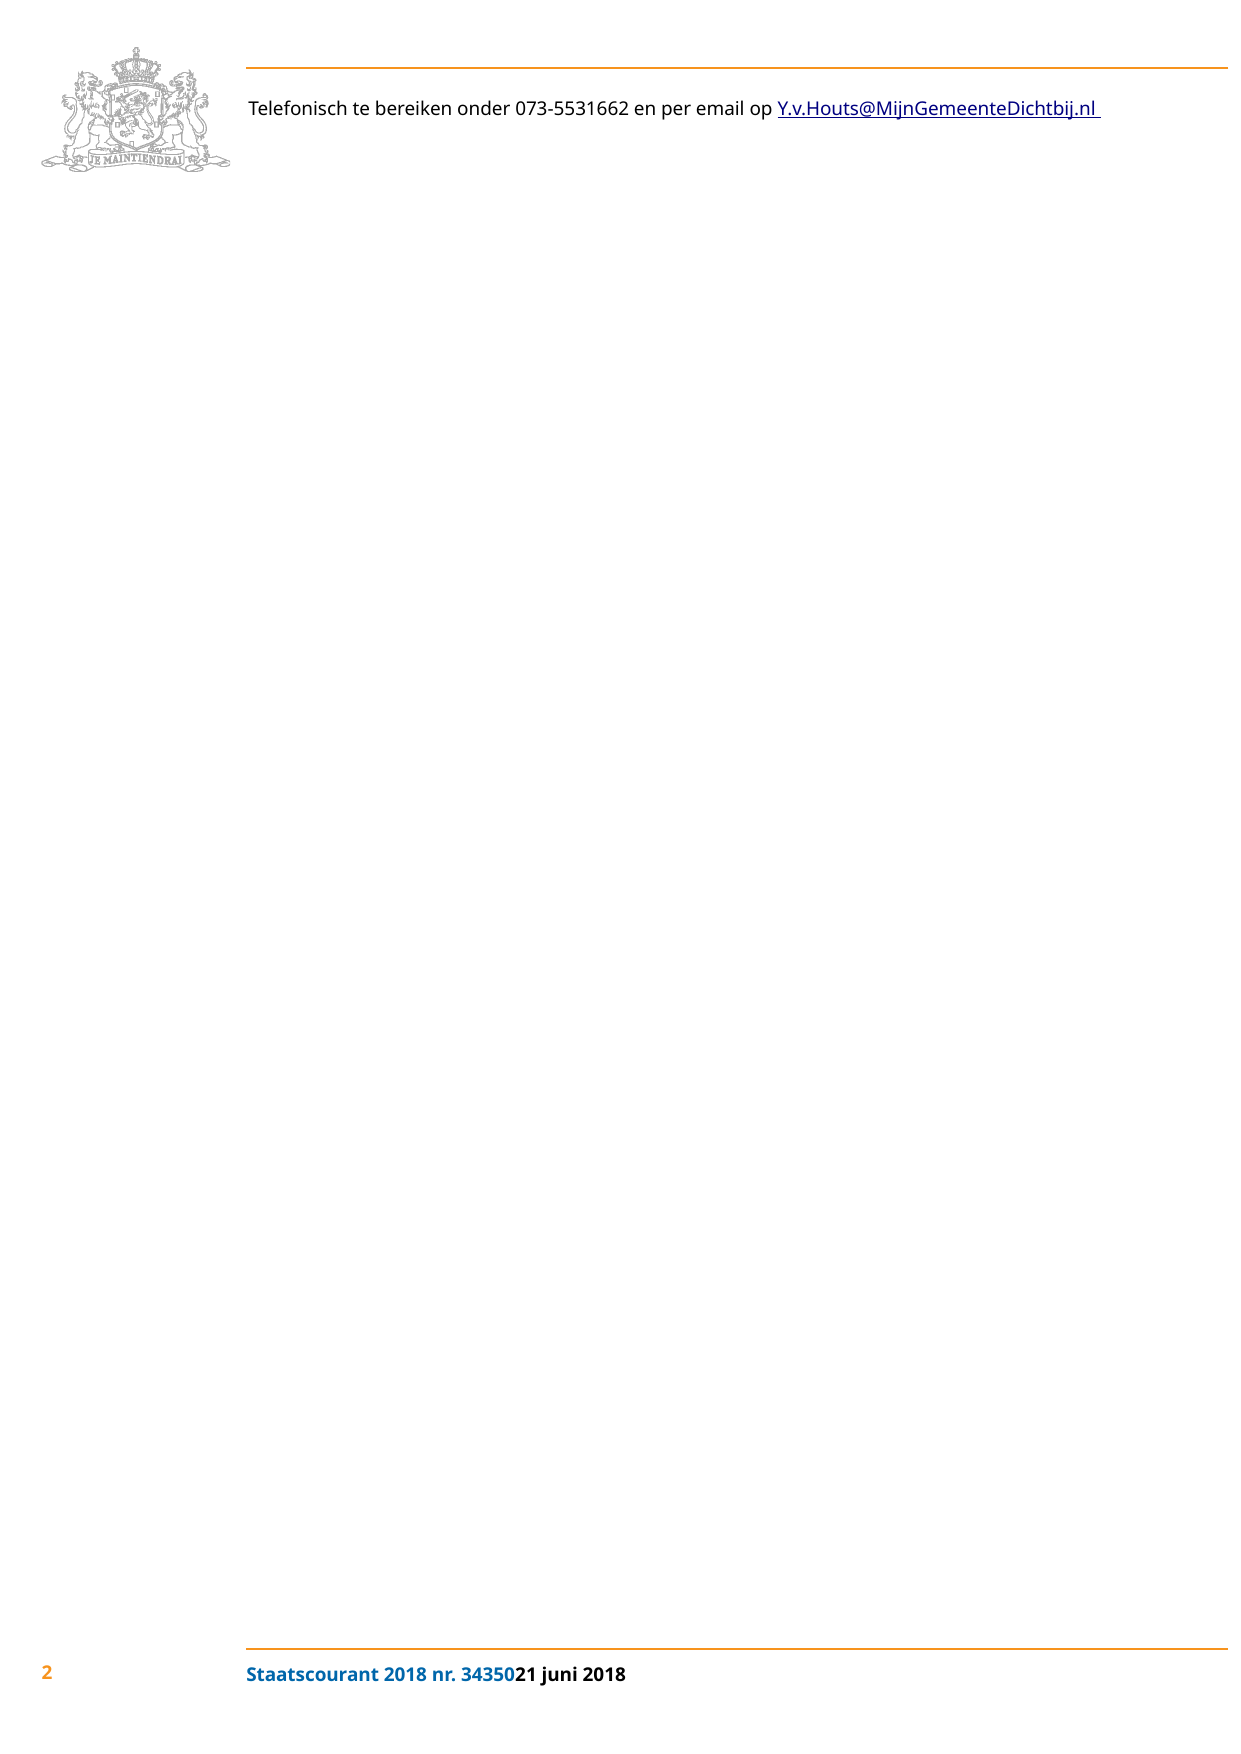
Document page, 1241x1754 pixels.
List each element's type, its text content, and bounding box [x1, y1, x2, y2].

picture [41, 47, 231, 172]
text Telefonisch te bereiken onder 073-5531662 en per email op Y.v.Houts@MijnGemeenteDichtbij.nl [248, 95, 1152, 121]
